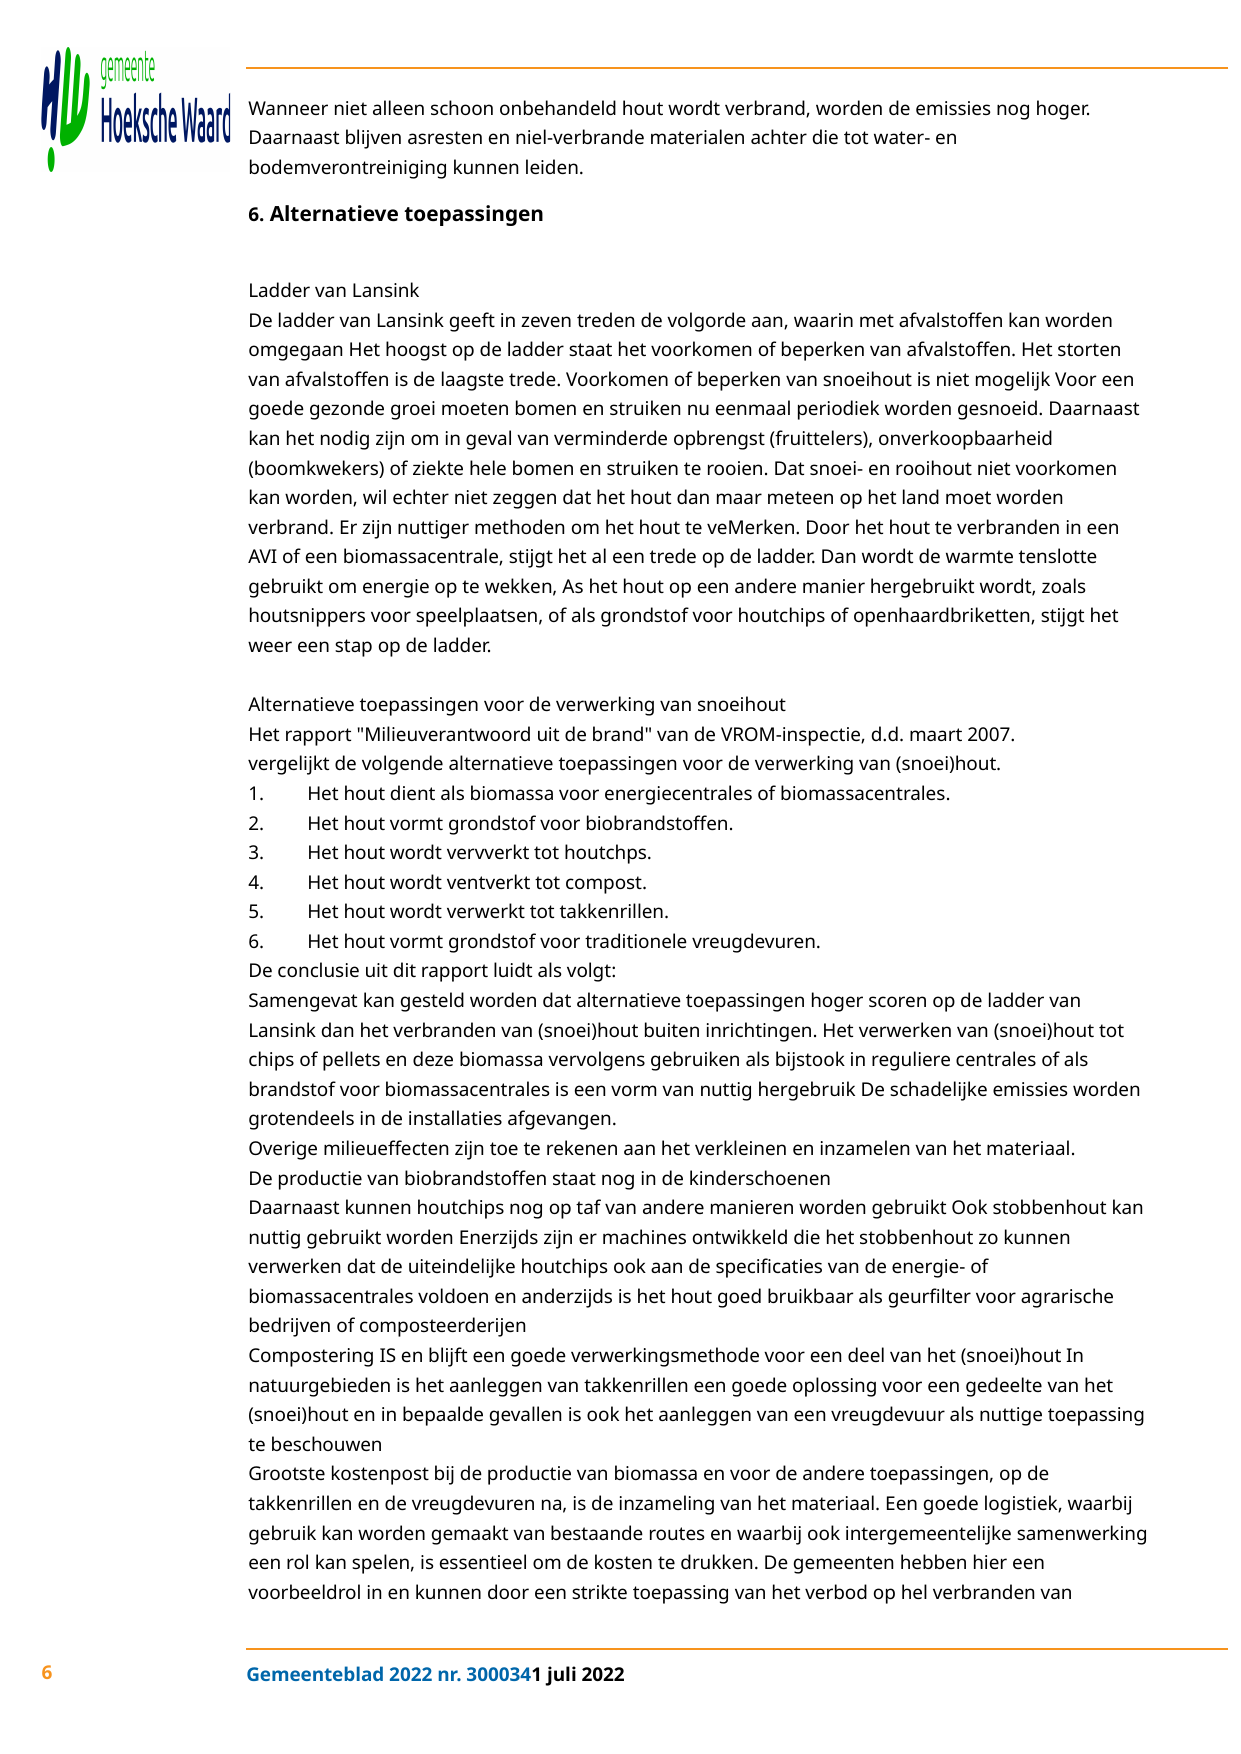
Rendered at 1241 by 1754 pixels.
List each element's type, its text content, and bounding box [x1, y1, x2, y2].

text Grootste kostenpost bij de productie van biomassa en voor de andere toepassingen, op de takkenrillen en de vreugdevuren na, is de inzameling van het materiaal. Een goede logistiek, waarbij gebruik kan worden gemaakt van bestaande routes en waarbij ook intergemeentelijke samenwerking een rol kan spelen, is essentieel om de kosten te drukken. De gemeenten hebben hier een voorbeeldrol in en kunnen door een strikte toepassing van het verbod op hel verbranden van [248, 1461, 1152, 1605]
list Het hout vormt grondstof voor biobrandstoffen. [248, 810, 1152, 836]
text Alternatieve toepassingen voor de verwerking van snoeihout [248, 691, 1152, 717]
list Het hout wordt vervverkt tot houtchps. [248, 839, 1152, 865]
list Het hout dient als biomassa voor energiecentrales of biomassacentrales. [248, 780, 1152, 806]
text Compostering IS en blijft een goede verwerkingsmethode voor een deel van het (snoei)hout In natuurgebieden is het aanleggen van takkenrillen een goede oplossing voor een gedeelte van het (snoei)hout en in bepaalde gevallen is ook het aanleggen van een vreugdevuur als nuttige toepassing te beschouwen [248, 1342, 1152, 1457]
text De ladder van Lansink geeft in zeven treden de volgorde aan, waarin met afvalstoffen kan worden omgegaan Het hoogst op de ladder staat het voorkomen of beperken van afvalstoffen. Het storten van afvalstoffen is de laagste trede. Voorkomen of beperken van snoeihout is niet mogelijk Voor een goede gezonde groei moeten bomen en struiken nu eenmaal periodiek worden gesnoeid. Daarnaast kan het nodig zijn om in geval van verminderde opbrengst (fruittelers), onverkoopbaarheid (boomkwekers) of ziekte hele bomen en struiken te rooien. Dat snoei- en rooihout niet voorkomen kan worden, wil echter niet zeggen dat het hout dan maar meteen op het land moet worden verbrand. Er zijn nuttiger methoden om het hout te veMerken. Door het hout te verbranden in een AVI of een biomassacentrale, stijgt het al een trede op de ladder. Dan wordt de warmte tenslotte gebruikt om energie op te wekken, As het hout op een andere manier hergebruikt wordt, zoals houtsnippers voor speelplaatsen, of als grondstof voor houtchips of openhaardbriketten, stijgt het weer een stap op de ladder. [248, 307, 1152, 658]
text De conclusie uit dit rapport luidt als volgt: [248, 958, 1152, 983]
picture [41, 47, 231, 172]
text Wanneer niet alleen schoon onbehandeld hout wordt verbrand, worden de emissies nog hoger. Daarnaast blijven asresten en niel-verbrande materialen achter die tot water- en bodemverontreiniging kunnen leiden. [248, 95, 1152, 180]
list Het hout vormt grondstof voor traditionele vreugdevuren. [248, 928, 1152, 954]
text De productie van biobrandstoffen staat nog in de kinderschoenen [248, 1165, 1152, 1191]
list Het hout wordt ventverkt tot compost. [248, 869, 1152, 895]
text Daarnaast kunnen houtchips nog op taf van andere manieren worden gebruikt Ook stobbenhout kan nuttig gebruikt worden Enerzijds zijn er machines ontwikkeld die het stobbenhout zo kunnen verwerken dat de uiteindelijke houtchips ook aan de specificaties van de energie- of biomassacentrales voldoen en anderzijds is het hout goed bruikbaar als geurfilter voor agrarische bedrijven of composteerderijen [248, 1194, 1152, 1338]
list Het hout wordt verwerkt tot takkenrillen. [248, 898, 1152, 924]
text Samengevat kan gesteld worden dat alternatieve toepassingen hoger scoren op de ladder van Lansink dan het verbranden van (snoei)hout buiten inrichtingen. Het verwerken van (snoei)hout tot chips of pellets en deze biomassa vervolgens gebruiken als bijstook in reguliere centrales of als brandstof voor biomassacentrales is een vorm van nuttig hergebruik De schadelijke emissies worden grotendeels in de installaties afgevangen. [248, 987, 1152, 1131]
text Overige milieueffecten zijn toe te rekenen aan het verkleinen en inzamelen van het materiaal. [248, 1135, 1152, 1161]
text 6. Alternatieve toepassingen [248, 199, 1152, 228]
text Het rapport "Milieuverantwoord uit de brand" van de VROM-inspectie, d.d. maart 2007. [248, 721, 1152, 747]
text vergelijkt de volgende alternatieve toepassingen voor de verwerking van (snoei)hout. [248, 751, 1152, 776]
text Ladder van Lansink [248, 277, 1152, 303]
